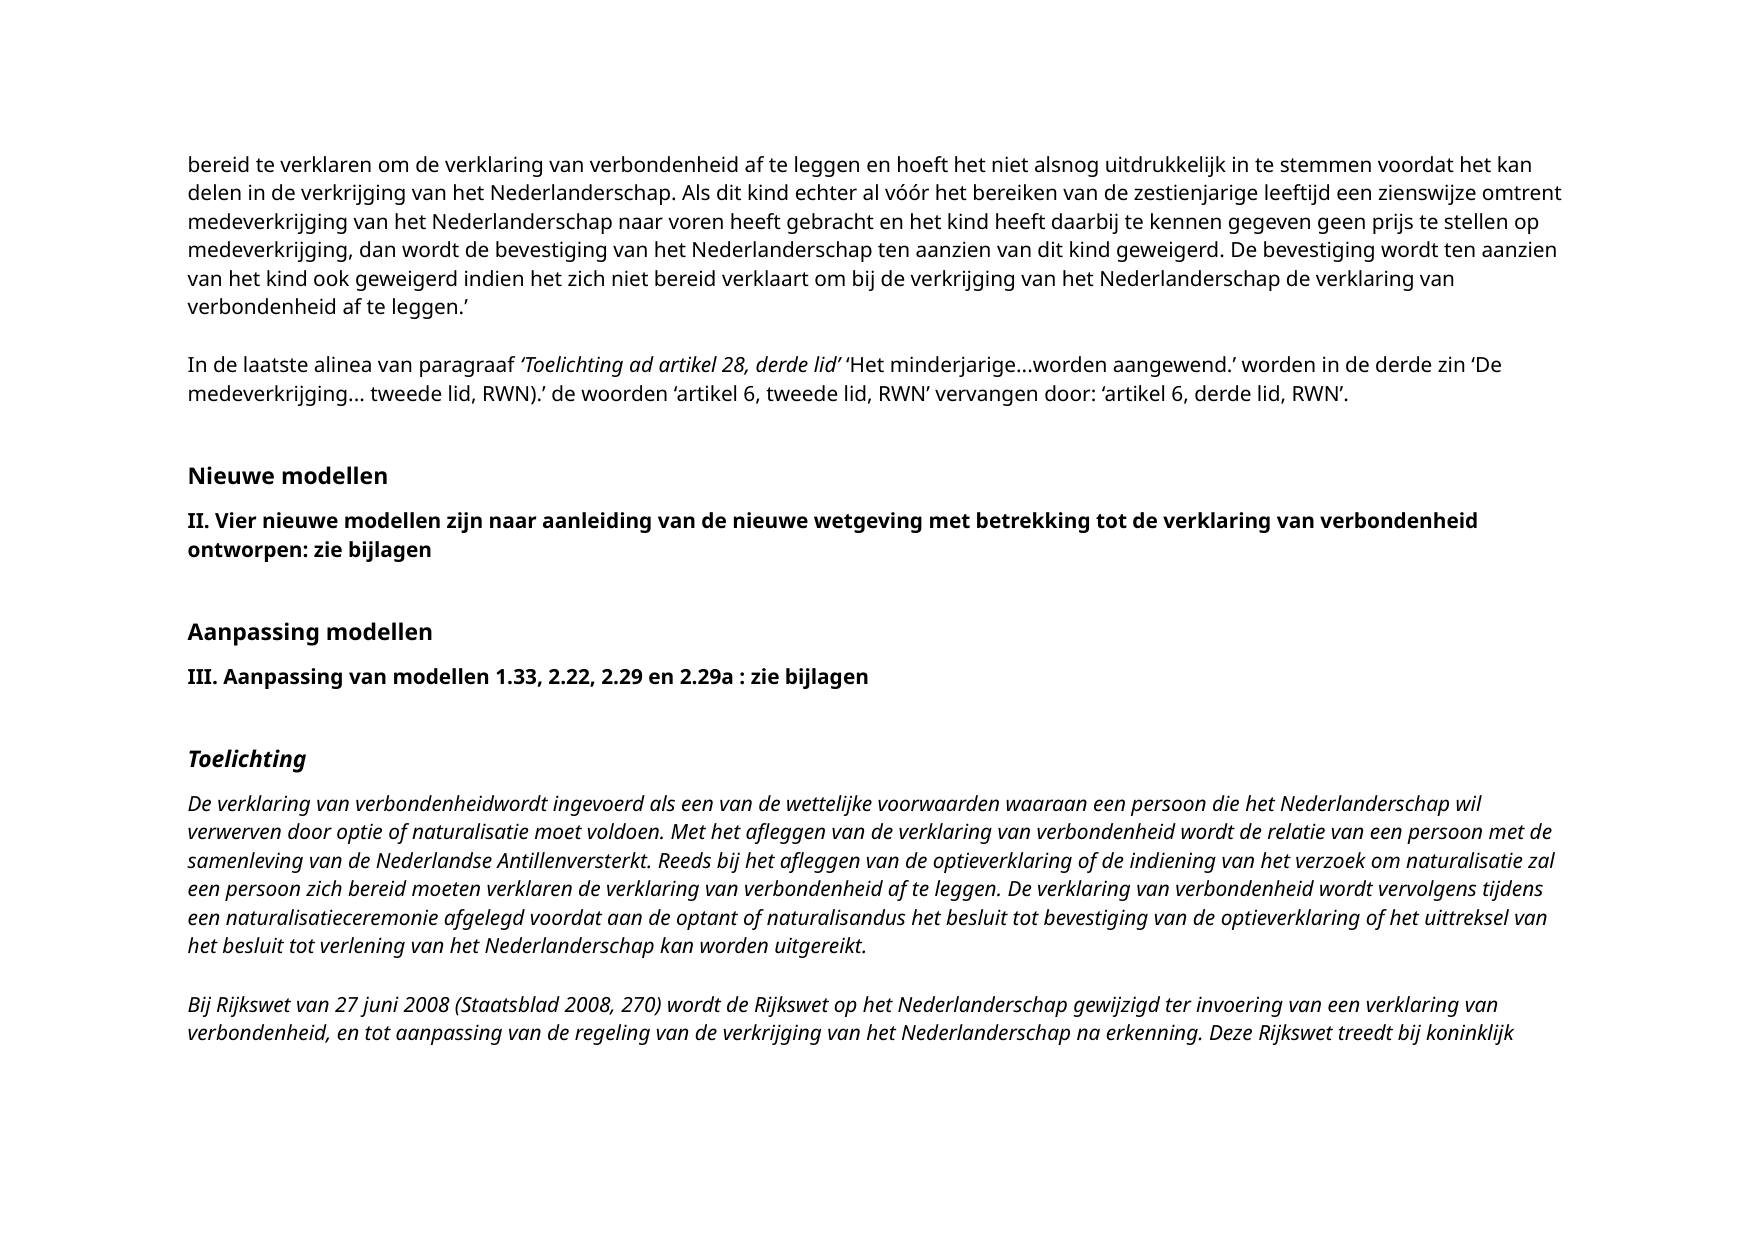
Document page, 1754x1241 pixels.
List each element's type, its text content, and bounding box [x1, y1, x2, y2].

text Toelichting [187, 743, 1566, 774]
text II. Vier nieuwe modellen zijn naar aanleiding van de nieuwe wetgeving met betrekking tot de verklaring van verbondenheid ontworpen: zie bijlagen [187, 506, 1566, 563]
subtitle Nieuwe modellen [187, 460, 1566, 491]
text Bij Rijkswet van 27 juni 2008 (Staatsblad 2008, 270) wordt de Rijkswet op het Nederlanderschap gewijzigd ter invoering van een verklaring van verbondenheid, en tot aanpassing van de regeling van de verkrijging van het Nederlanderschap na erkenning. Deze Rijkswet treedt bij koninklijk [187, 990, 1566, 1047]
text bereid te verklaren om de verklaring van verbondenheid af te leggen en hoeft het niet alsnog uitdrukkelijk in te stemmen voordat het kan delen in de verkrijging van het Nederlanderschap. Als dit kind echter al vóór het bereiken van de zestienjarige leeftijd een zienswijze omtrent medeverkrijging van het Nederlanderschap naar voren heeft gebracht en het kind heeft daarbij te kennen gegeven geen prijs te stellen op medeverkrijging, dan wordt de bevestiging van het Nederlanderschap ten aanzien van dit kind geweigerd. De bevestiging wordt ten aanzien van het kind ook geweigerd indien het zich niet bereid verklaart om bij de verkrijging van het Nederlanderschap de verklaring van verbondenheid af te leggen.’ [187, 150, 1566, 321]
subtitle Aanpassing modellen [187, 616, 1566, 647]
text III. Aanpassing van modellen 1.33, 2.22, 2.29 en 2.29a : zie bijlagen [187, 662, 1566, 690]
text De verklaring van verbondenheidwordt ingevoerd als een van de wettelijke voorwaarden waaraan een persoon die het Nederlanderschap wil verwerven door optie of naturalisatie moet voldoen. Met het afleggen van de verklaring van verbondenheid wordt de relatie van een persoon met de samenleving van de Nederlandse Antillenversterkt. Reeds bij het afleggen van de optieverklaring of de indiening van het verzoek om naturalisatie zal een persoon zich bereid moeten verklaren de verklaring van verbondenheid af te leggen. De verklaring van verbondenheid wordt vervolgens tijdens een naturalisatieceremonie afgelegd voordat aan de optant of naturalisandus het besluit tot bevestiging van de optieverklaring of het uittreksel van het besluit tot verlening van het Nederlanderschap kan worden uitgereikt. [187, 789, 1566, 960]
text In de laatste alinea van paragraaf ‘Toelichting ad artikel 28, derde lid’ ‘Het minderjarige...worden aangewend.’ worden in de derde zin ‘De medeverkrijging... tweede lid, RWN).’ de woorden ‘artikel 6, tweede lid, RWN’ vervangen door: ‘artikel 6, derde lid, RWN’. [187, 351, 1566, 407]
